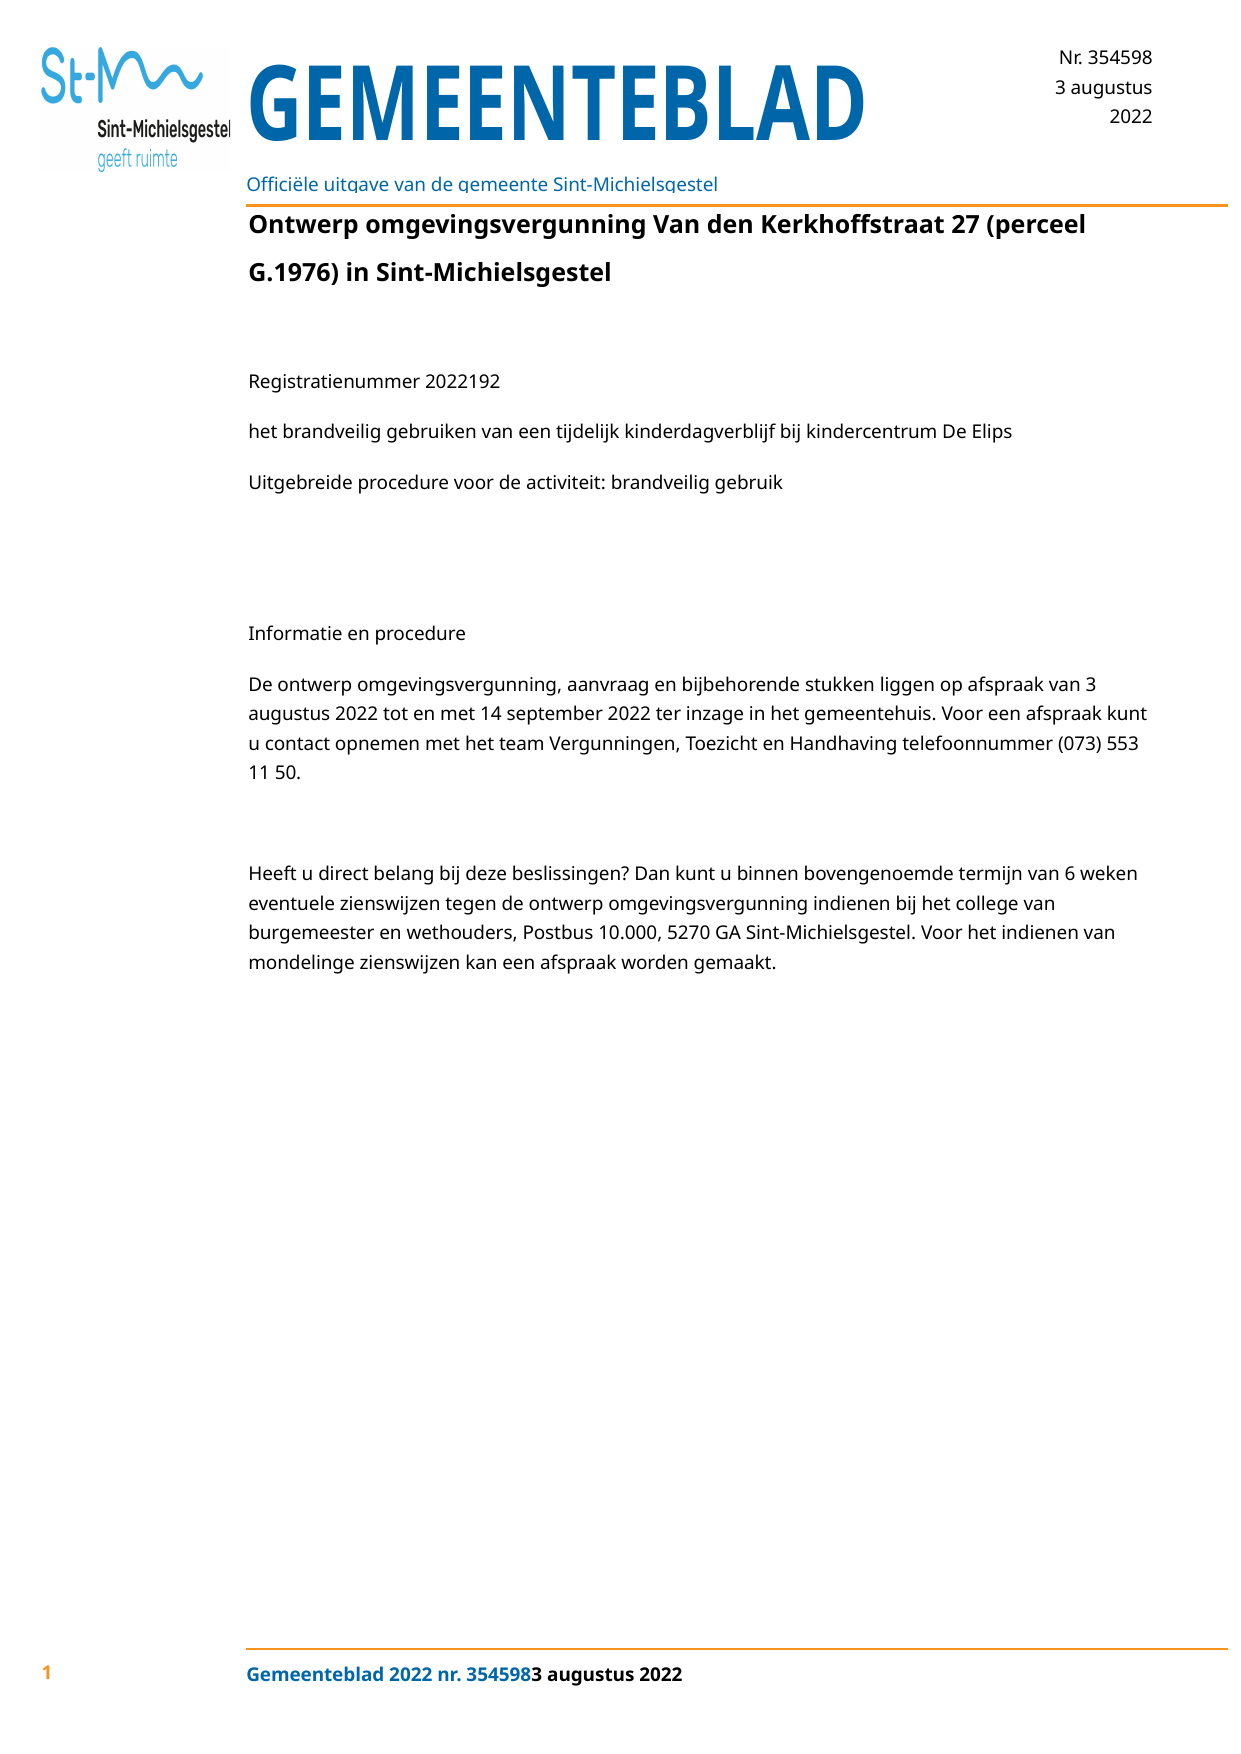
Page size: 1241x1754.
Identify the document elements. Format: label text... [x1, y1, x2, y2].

text Uitgebreide procedure voor de activiteit: brandveilig gebruik [248, 469, 1152, 495]
text Informatie en procedure [248, 620, 1152, 646]
text Heeft u direct belang bij deze beslissingen? Dan kunt u binnen bovengenoemde termijn van 6 weken eventuele zienswijzen tegen de ontwerp omgevingsvergunning indienen bij het college van burgemeester en wethouders, Postbus 10.000, 5270 GA Sint-Michielsgestel. Voor het indienen van mondelinge zienswijzen kan een afspraak worden gemaakt. [248, 860, 1152, 975]
text het brandveilig gebruiken van een tijdelijk kinderdagverblijf bij kindercentrum De Elips [248, 419, 1152, 444]
text De ontwerp omgevingsvergunning, aanvraag en bijbehorende stukken liggen op afspraak van 3 augustus 2022 tot en met 14 september 2022 ter inzage in het gemeentehuis. Voor een afspraak kunt u contact opnemen met het team Vergunningen, Toezicht en Handhaving telefoonnummer (073) 553 11 50. [248, 671, 1152, 785]
picture [41, 47, 231, 172]
text Ontwerp omgevingsvergunning Van den Kerkhoffstraat 27 (perceel G.1976) in Sint-Michielsgestel [248, 207, 1152, 288]
text Registratienummer 2022192 [248, 368, 1152, 394]
